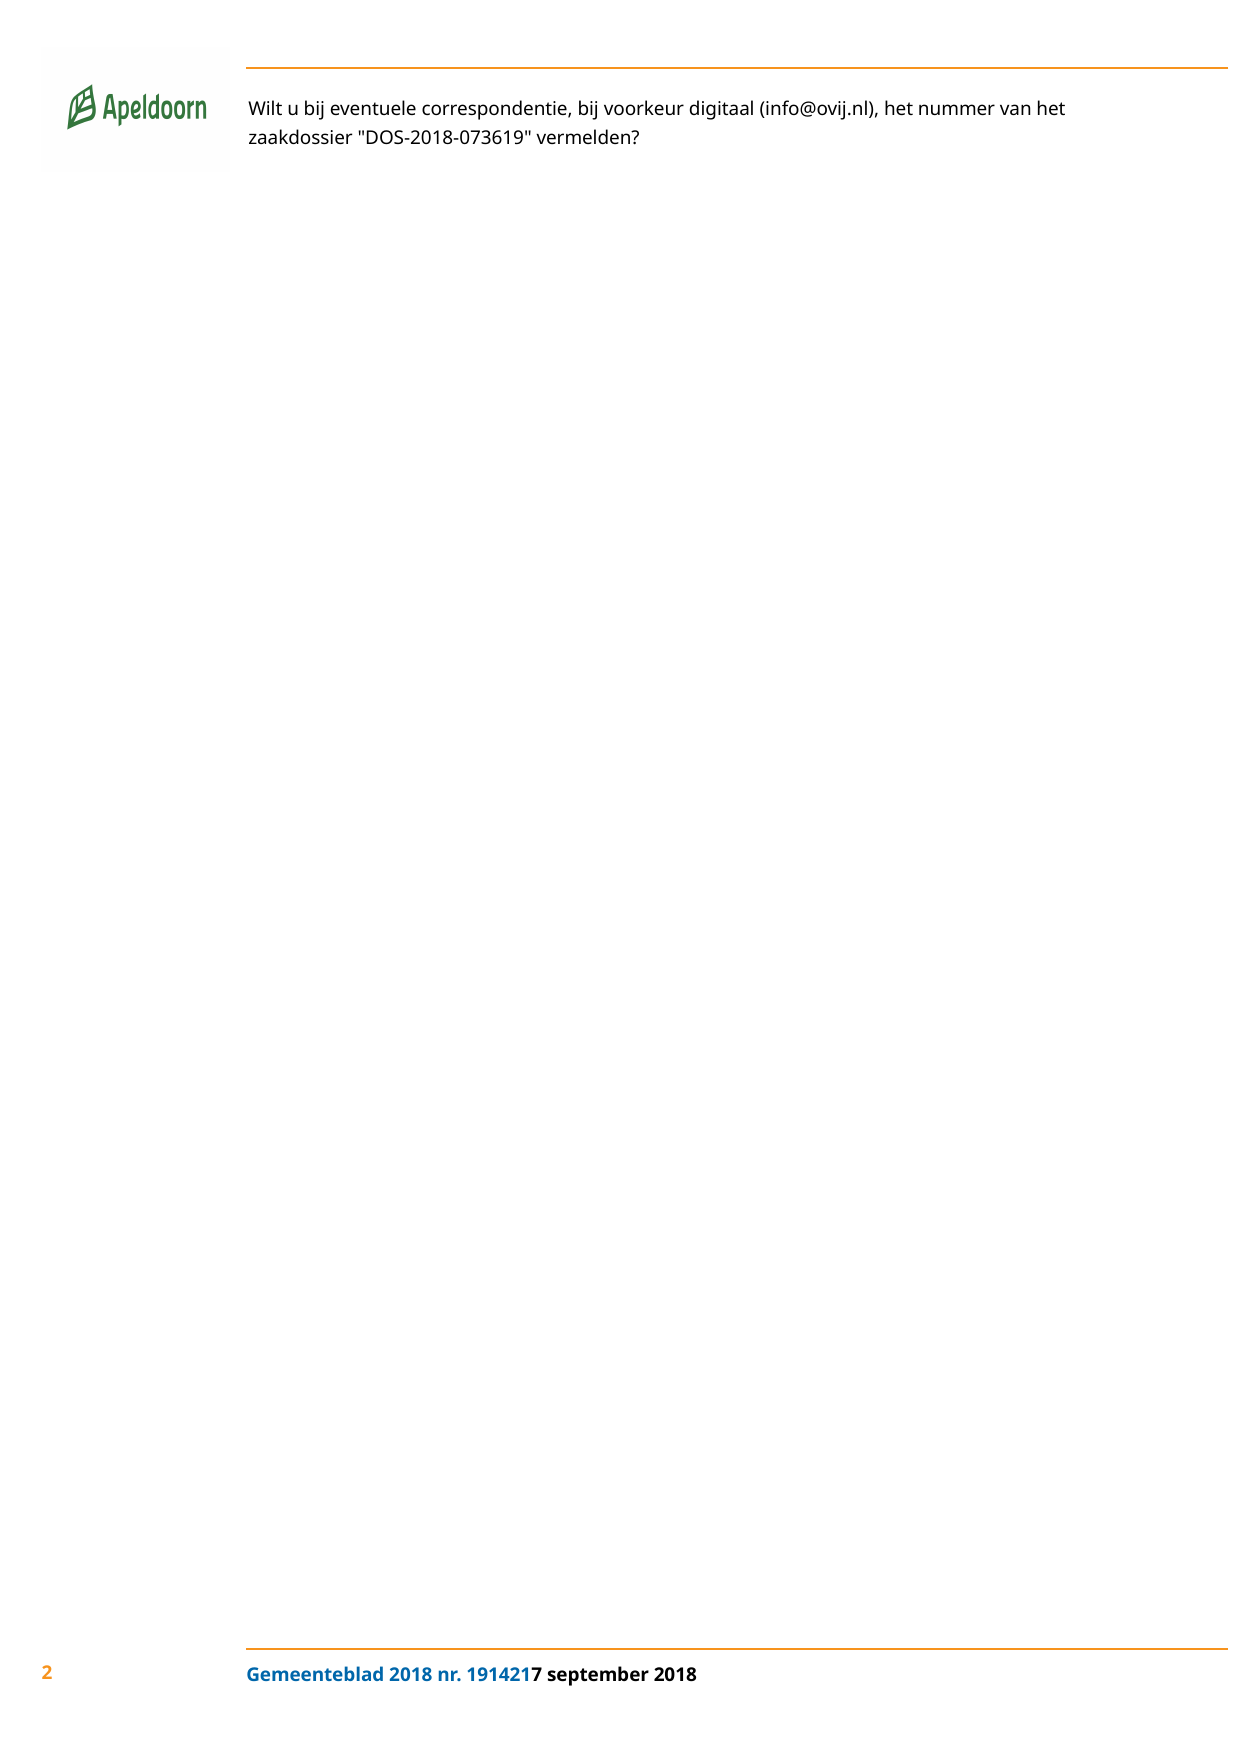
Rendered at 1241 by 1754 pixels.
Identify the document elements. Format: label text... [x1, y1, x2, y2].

text Wilt u bij eventuele correspondentie, bij voorkeur digitaal (info@ovij.nl), het nummer van het zaakdossier "DOS-2018-073619" vermelden? [248, 95, 1152, 150]
picture [41, 47, 231, 172]
